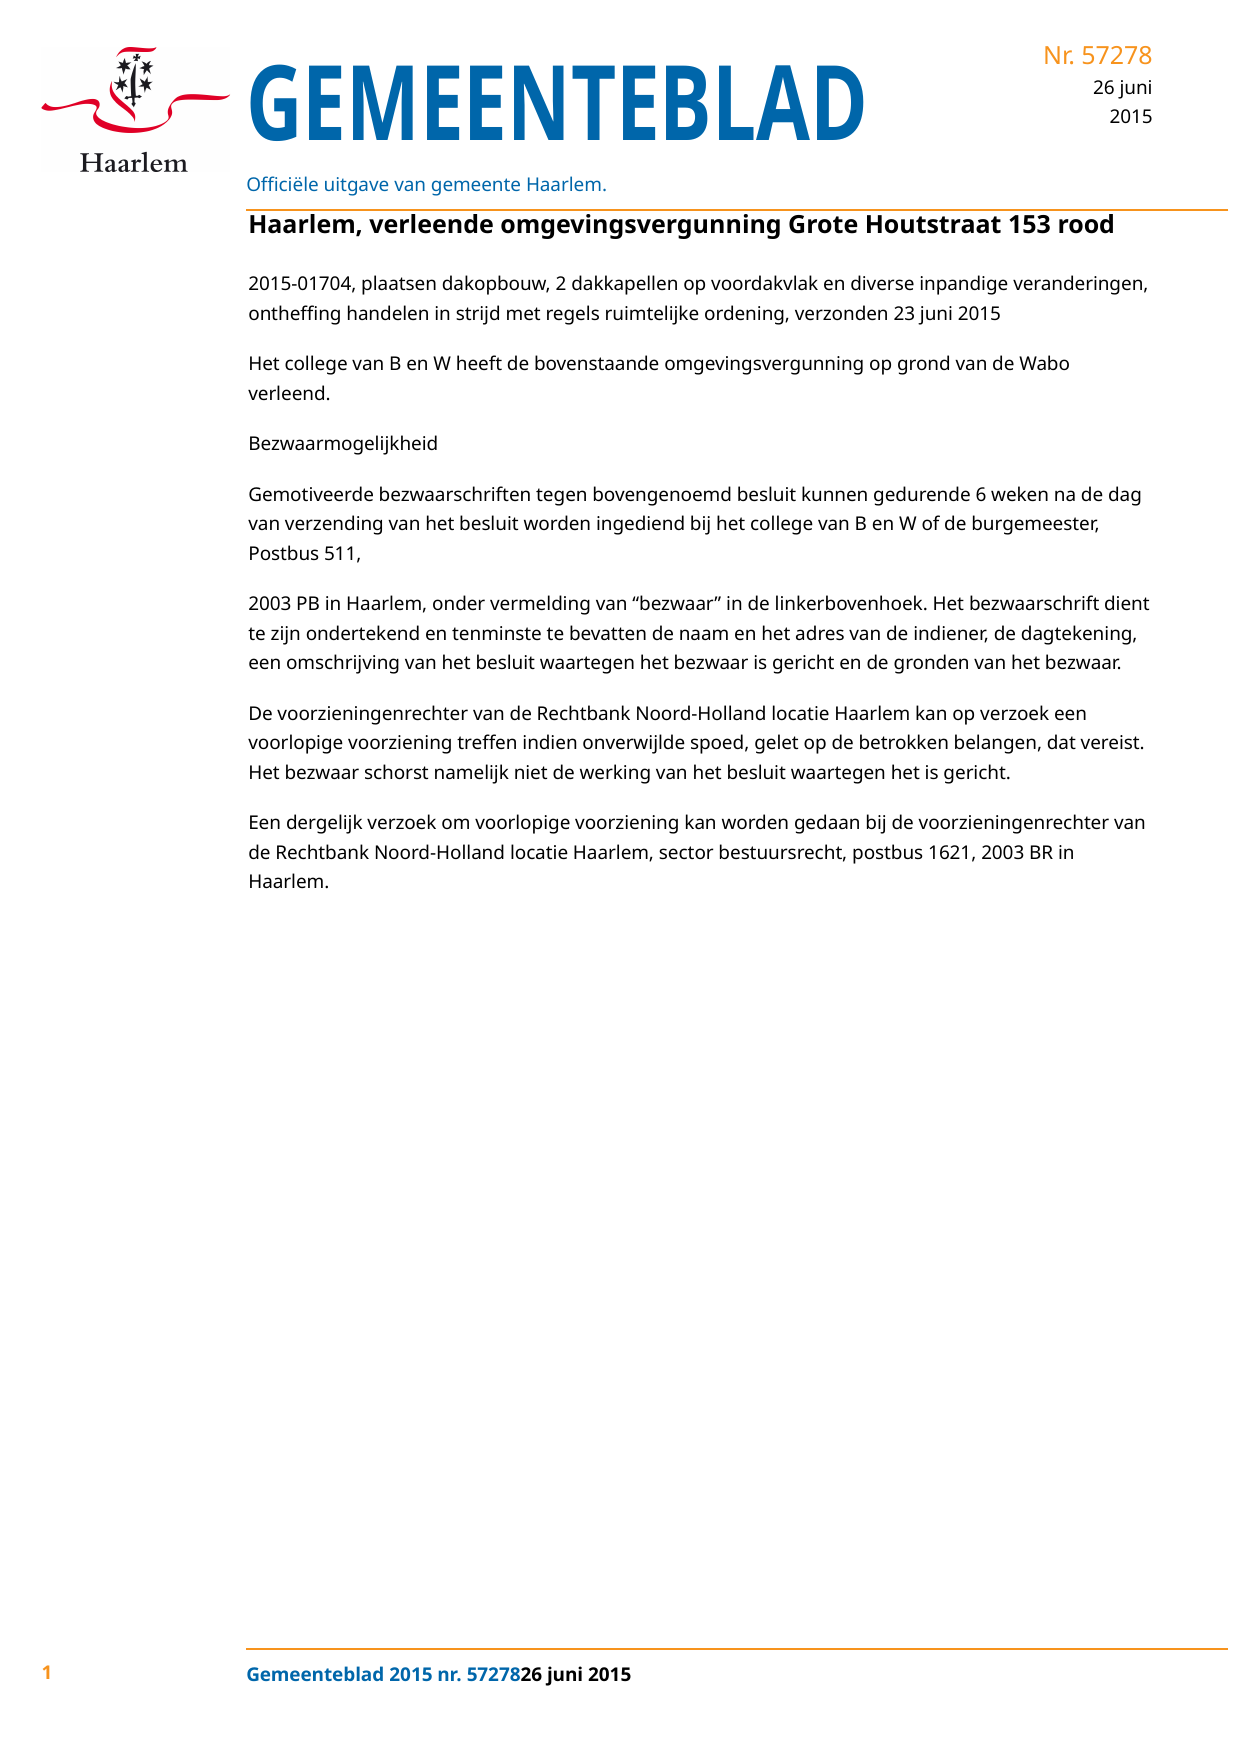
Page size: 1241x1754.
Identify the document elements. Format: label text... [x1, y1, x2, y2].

picture [41, 47, 231, 172]
text Bezwaarmogelijkheid [248, 430, 1152, 456]
text Haarlem, verleende omgevingsvergunning Grote Houtstraat 153 rood [248, 211, 1152, 241]
text 2003 PB in Haarlem, onder vermelding van “bezwaar” in de linkerbovenhoek. Het bezwaarschrift dient te zijn ondertekend en tenminste te bevatten de naam en het adres van de indiener, de dagtekening, een omschrijving van het besluit waartegen het bezwaar is gericht en de gronden van het bezwaar. [248, 590, 1152, 675]
text Het college van B en W heeft de bovenstaande omgevingsvergunning op grond van de Wabo verleend. [248, 350, 1152, 406]
text De voorzieningenrechter van de Rechtbank Noord-Holland locatie Haarlem kan op verzoek een voorlopige voorziening treffen indien onverwijlde spoed, gelet op de betrokken belangen, dat vereist. Het bezwaar schorst namelijk niet de werking van het besluit waartegen het is gericht. [248, 700, 1152, 785]
text Gemotiveerde bezwaarschriften tegen bovengenoemd besluit kunnen gedurende 6 weken na de dag van verzending van het besluit worden ingediend bij het college van B en W of de burgemeester, Postbus 511, [248, 481, 1152, 566]
text Een dergelijk verzoek om voorlopige voorziening kan worden gedaan bij de voorzieningenrechter van de Rechtbank Noord-Holland locatie Haarlem, sector bestuursrecht, postbus 1621, 2003 BR in Haarlem. [248, 809, 1152, 894]
text 2015-01704, plaatsen dakopbouw, 2 dakkapellen op voordakvlak en diverse inpandige veranderingen, ontheffing handelen in strijd met regels ruimtelijke ordening, verzonden 23 juni 2015 [248, 270, 1152, 326]
